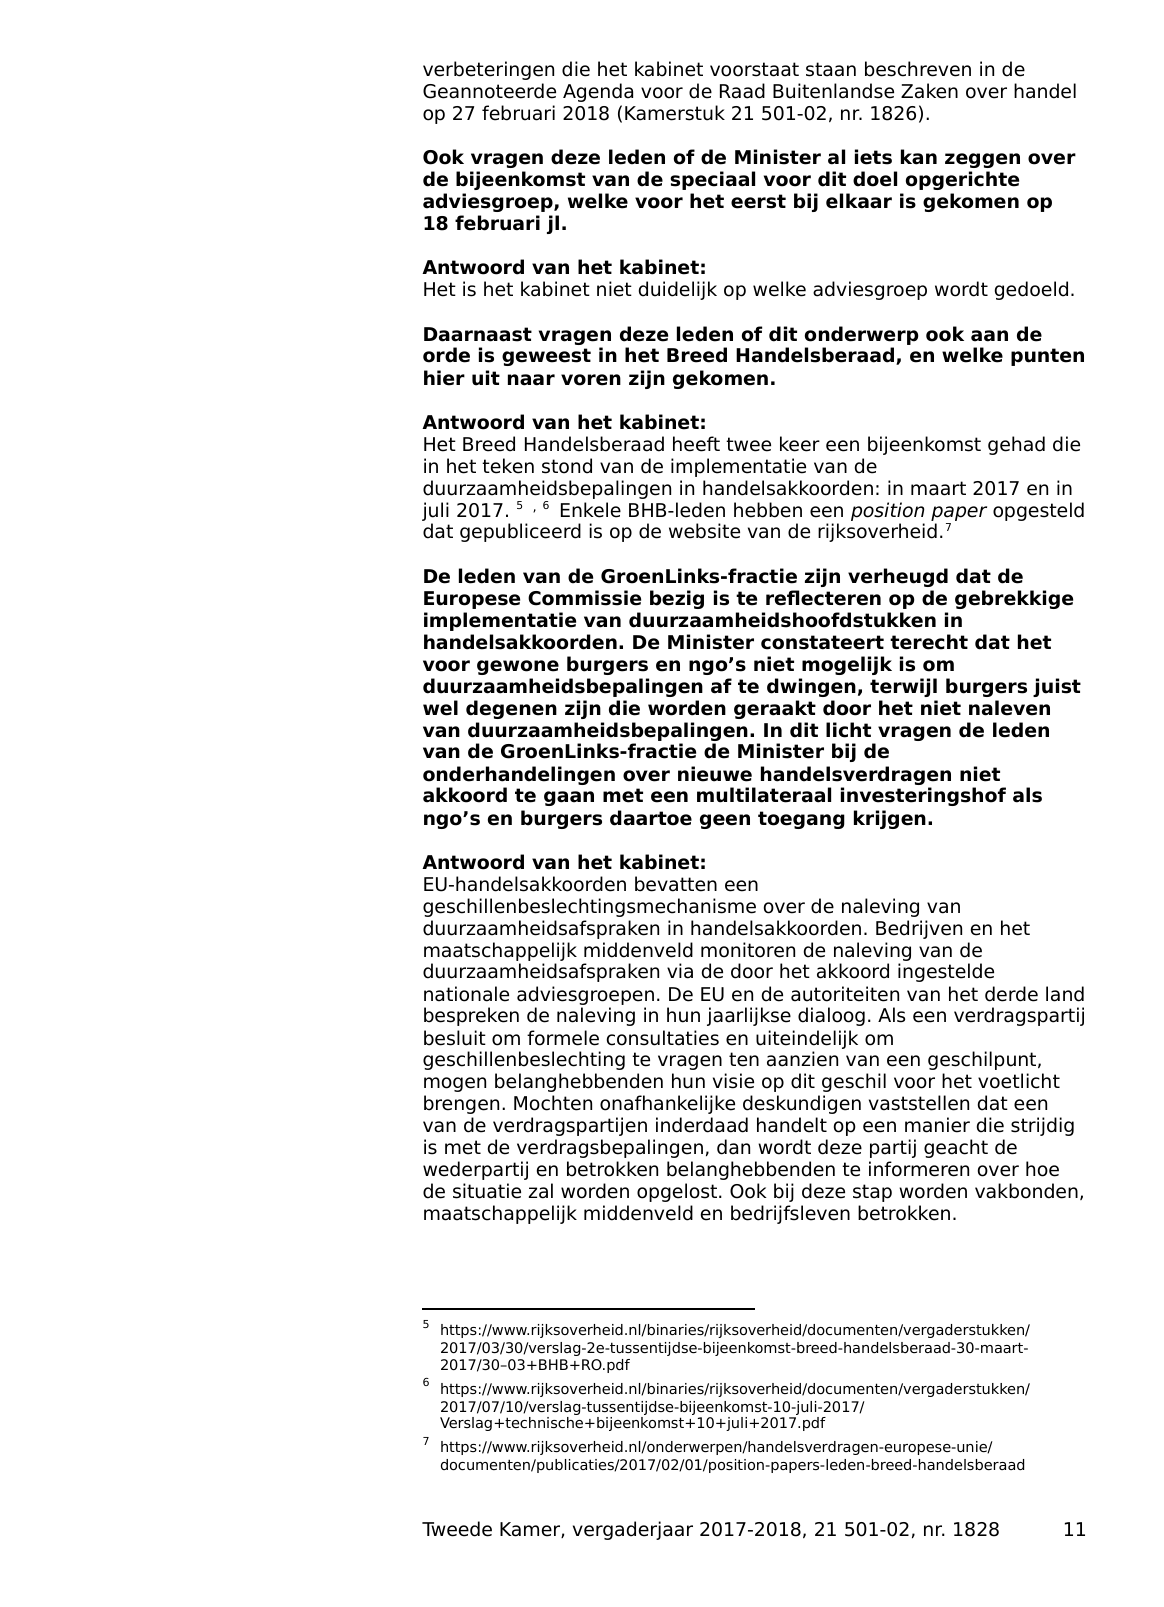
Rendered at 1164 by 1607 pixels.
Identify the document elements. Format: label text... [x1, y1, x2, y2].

text Daarnaast vragen deze leden of dit onderwerp ook aan de orde is geweest in het Breed Handelsberaad, en welke punten hier uit naar voren zijn gekomen. [422, 323, 1087, 389]
text Antwoord van het kabinet: [422, 257, 1087, 279]
text Antwoord van het kabinet: [422, 852, 1087, 873]
text https://www.rijksoverheid.nl/binaries/rijksoverheid/documenten/vergaderstukken/2017/07/10/verslag-tussentijdse-bijeenkomst-10-juli-2017/Verslag+technische+bijeenkomst+10+juli+2017.pdf [422, 1377, 1087, 1432]
text https://www.rijksoverheid.nl/onderwerpen/handelsverdragen-europese-unie/documenten/publicaties/2017/02/01/position-papers-leden-breed-handelsberaad [422, 1435, 1087, 1474]
text https://www.rijksoverheid.nl/binaries/rijksoverheid/documenten/vergaderstukken/2017/03/30/verslag-2e-tussentijdse-bijeenkomst-breed-handelsberaad-30-maart-2017/30–03+BHB+RO.pdf [422, 1318, 1087, 1374]
text EU-handelsakkoorden bevatten een geschillenbeslechtingsmechanisme over de naleving van duurzaamheidsafspraken in handelsakkoorden. Bedrijven en het maatschappelijk middenveld monitoren de naleving van de duurzaamheidsafspraken via de door het akkoord ingestelde nationale adviesgroepen. De EU en de autoriteiten van het derde land bespreken de naleving in hun jaarlijkse dialoog. Als een verdragspartij besluit om formele consultaties en uiteindelijk om geschillenbeslechting te vragen ten aanzien van een geschilpunt, mogen belanghebbenden hun visie op dit geschil voor het voetlicht brengen. Mochten onafhankelijke deskundigen vaststellen dat een van de verdragspartijen inderdaad handelt op een manier die strijdig is met de verdragsbepalingen, dan wordt deze partij geacht de wederpartij en betrokken belanghebbenden te informeren over hoe de situatie zal worden opgelost. Ook bij deze stap worden vakbonden, maatschappelijk middenveld en bedrijfsleven betrokken. [422, 873, 1087, 1225]
text De leden van de GroenLinks-fractie zijn verheugd dat de Europese Commissie bezig is te reflecteren op de gebrekkige implementatie van duurzaamheidshoofdstukken in handelsakkoorden. De Minister constateert terecht dat het voor gewone burgers en ngo’s niet mogelijk is om duurzaamheidsbepalingen af te dwingen, terwijl burgers juist wel degenen zijn die worden geraakt door het niet naleven van duurzaamheidsbepalingen. In dit licht vragen de leden van de GroenLinks-fractie de Minister bij de onderhandelingen over nieuwe handelsverdragen niet akkoord te gaan met een multilateraal investeringshof als ngo’s en burgers daartoe geen toegang krijgen. [422, 566, 1087, 829]
text Antwoord van het kabinet: [422, 412, 1087, 433]
text Het Breed Handelsberaad heeft twee keer een bijeenkomst gehad die in het teken stond van de implementatie van de duurzaamheidsbepalingen in handelsakkoorden: in maart 2017 en in juli 2017. , Enkele BHB-leden hebben een position paper opgesteld dat gepubliceerd is op de website van de rijksoverheid. [422, 433, 1087, 543]
text Het is het kabinet niet duidelijk op welke adviesgroep wordt gedoeld. [422, 279, 1087, 301]
text Ook vragen deze leden of de Minister al iets kan zeggen over de bijeenkomst van de speciaal voor dit doel opgerichte adviesgroep, welke voor het eerst bij elkaar is gekomen op 18 februari jl. [422, 147, 1087, 235]
text verbeteringen die het kabinet voorstaat staan beschreven in de Geannoteerde Agenda voor de Raad Buitenlandse Zaken over handel op 27 februari 2018 (Kamerstuk 21 501-02, nr. 1826). [422, 59, 1087, 125]
